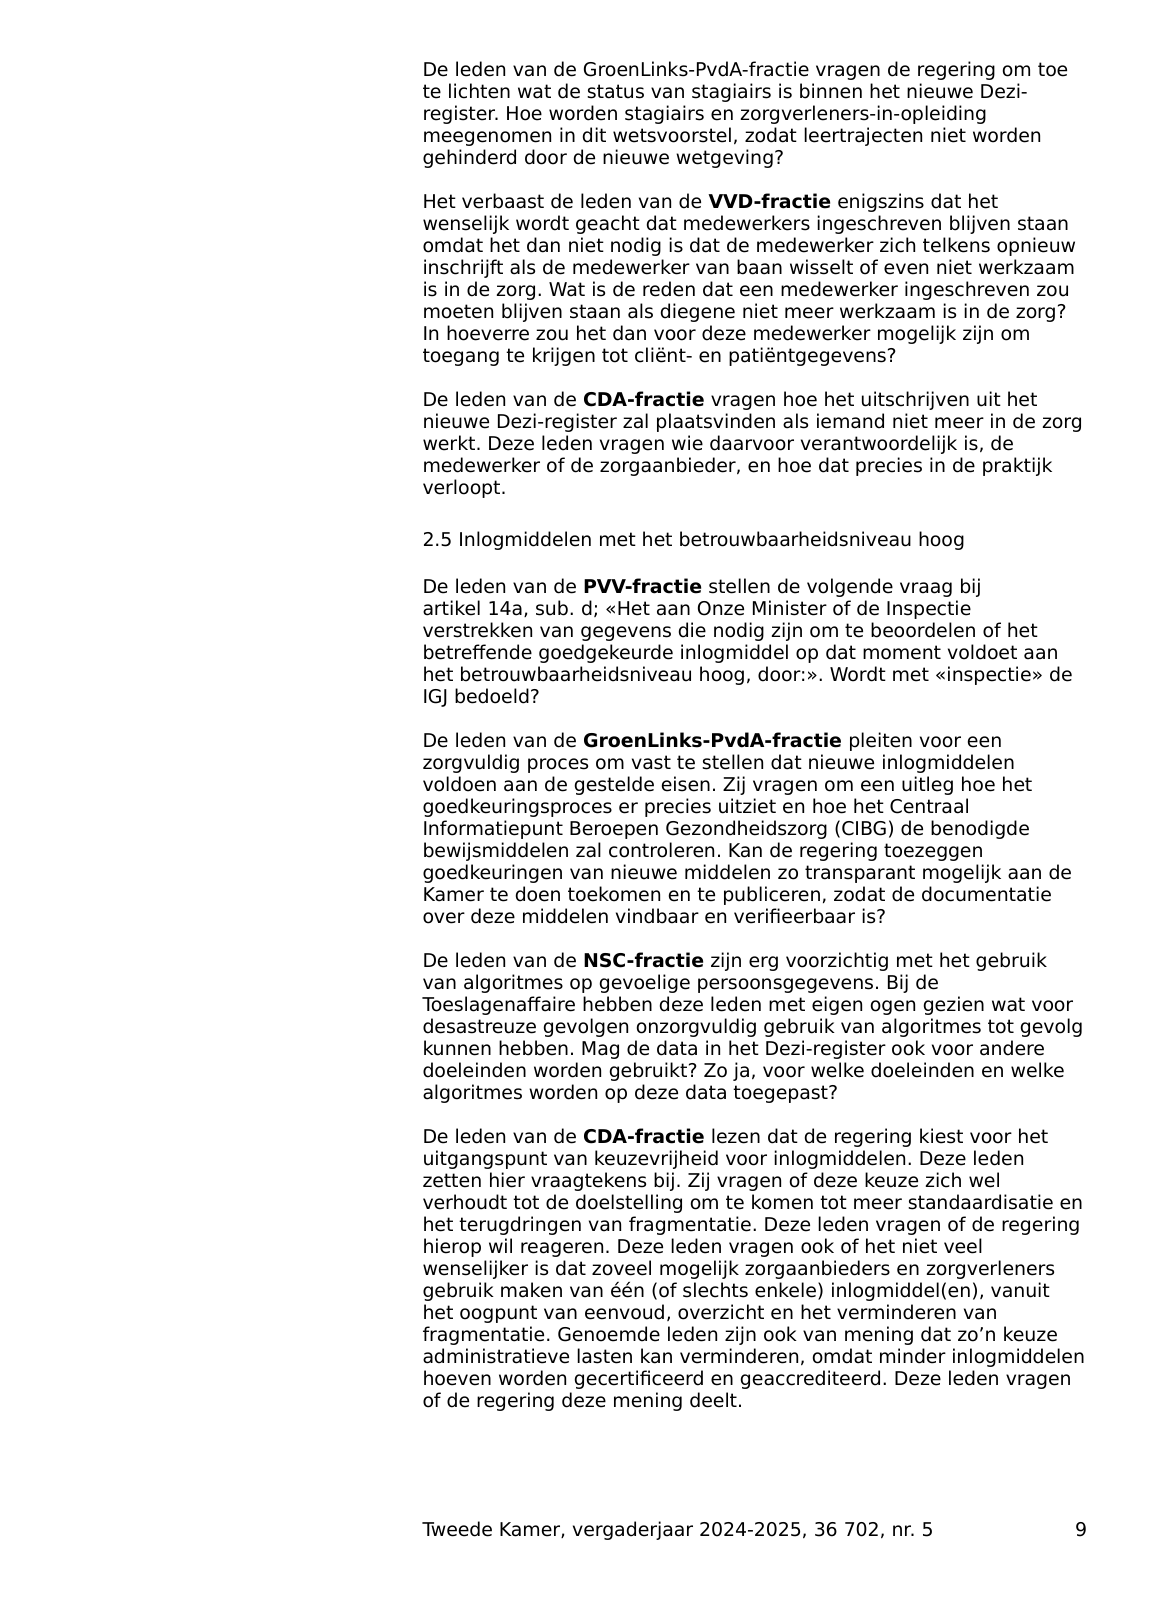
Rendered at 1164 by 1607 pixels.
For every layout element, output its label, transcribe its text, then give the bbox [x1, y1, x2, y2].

text De leden van de NSC-fractie zijn erg voorzichtig met het gebruik van algoritmes op gevoelige persoonsgegevens. Bij de Toeslagenaffaire hebben deze leden met eigen ogen gezien wat voor desastreuze gevolgen onzorgvuldig gebruik van algoritmes tot gevolg kunnen hebben. Mag de data in het Dezi-register ook voor andere doeleinden worden gebruikt? Zo ja, voor welke doeleinden en welke algoritmes worden op deze data toegepast? [422, 950, 1087, 1104]
text De leden van de PVV-fractie stellen de volgende vraag bij artikel 14a, sub. d; «Het aan Onze Minister of de Inspectie verstrekken van gegevens die nodig zijn om te beoordelen of het betreffende goedgekeurde inlogmiddel op dat moment voldoet aan het betrouwbaarheidsniveau hoog, door:». Wordt met «inspectie» de IGJ bedoeld? [422, 576, 1087, 708]
text De leden van de CDA-fractie lezen dat de regering kiest voor het uitgangspunt van keuzevrijheid voor inlogmiddelen. Deze leden zetten hier vraagtekens bij. Zij vragen of deze keuze zich wel verhoudt tot de doelstelling om te komen tot meer standaardisatie en het terugdringen van fragmentatie. Deze leden vragen of de regering hierop wil reageren. Deze leden vragen ook of het niet veel wenselijker is dat zoveel mogelijk zorgaanbieders en zorgverleners gebruik maken van één (of slechts enkele) inlogmiddel(en), vanuit het oogpunt van eenvoud, overzicht en het verminderen van fragmentatie. Genoemde leden zijn ook van mening dat zo’n keuze administratieve lasten kan verminderen, omdat minder inlogmiddelen hoeven worden gecertificeerd en geaccrediteerd. Deze leden vragen of de regering deze mening deelt. [422, 1126, 1087, 1412]
text Het verbaast de leden van de VVD-fractie enigszins dat het wenselijk wordt geacht dat medewerkers ingeschreven blijven staan omdat het dan niet nodig is dat de medewerker zich telkens opnieuw inschrijft als de medewerker van baan wisselt of even niet werkzaam is in de zorg. Wat is de reden dat een medewerker ingeschreven zou moeten blijven staan als diegene niet meer werkzaam is in de zorg? In hoeverre zou het dan voor deze medewerker mogelijk zijn om toegang te krijgen tot cliënt- en patiëntgegevens? [422, 191, 1087, 367]
text De leden van de GroenLinks-PvdA-fractie vragen de regering om toe te lichten wat de status van stagiairs is binnen het nieuwe Dezi-register. Hoe worden stagiairs en zorgverleners-in-opleiding meegenomen in dit wetsvoorstel, zodat leertrajecten niet worden gehinderd door de nieuwe wetgeving? [422, 59, 1087, 169]
subtitle 2.5 Inlogmiddelen met het betrouwbaarheidsniveau hoog [422, 529, 1087, 551]
text De leden van de CDA-fractie vragen hoe het uitschrijven uit het nieuwe Dezi-register zal plaatsvinden als iemand niet meer in de zorg werkt. Deze leden vragen wie daarvoor verantwoordelijk is, de medewerker of de zorgaanbieder, en hoe dat precies in de praktijk verloopt. [422, 389, 1087, 499]
text De leden van de GroenLinks-PvdA-fractie pleiten voor een zorgvuldig proces om vast te stellen dat nieuwe inlogmiddelen voldoen aan de gestelde eisen. Zij vragen om een uitleg hoe het goedkeuringsproces er precies uitziet en hoe het Centraal Informatiepunt Beroepen Gezondheidszorg (CIBG) de benodigde bewijsmiddelen zal controleren. Kan de regering toezeggen goedkeuringen van nieuwe middelen zo transparant mogelijk aan de Kamer te doen toekomen en te publiceren, zodat de documentatie over deze middelen vindbaar en verifieerbaar is? [422, 730, 1087, 928]
